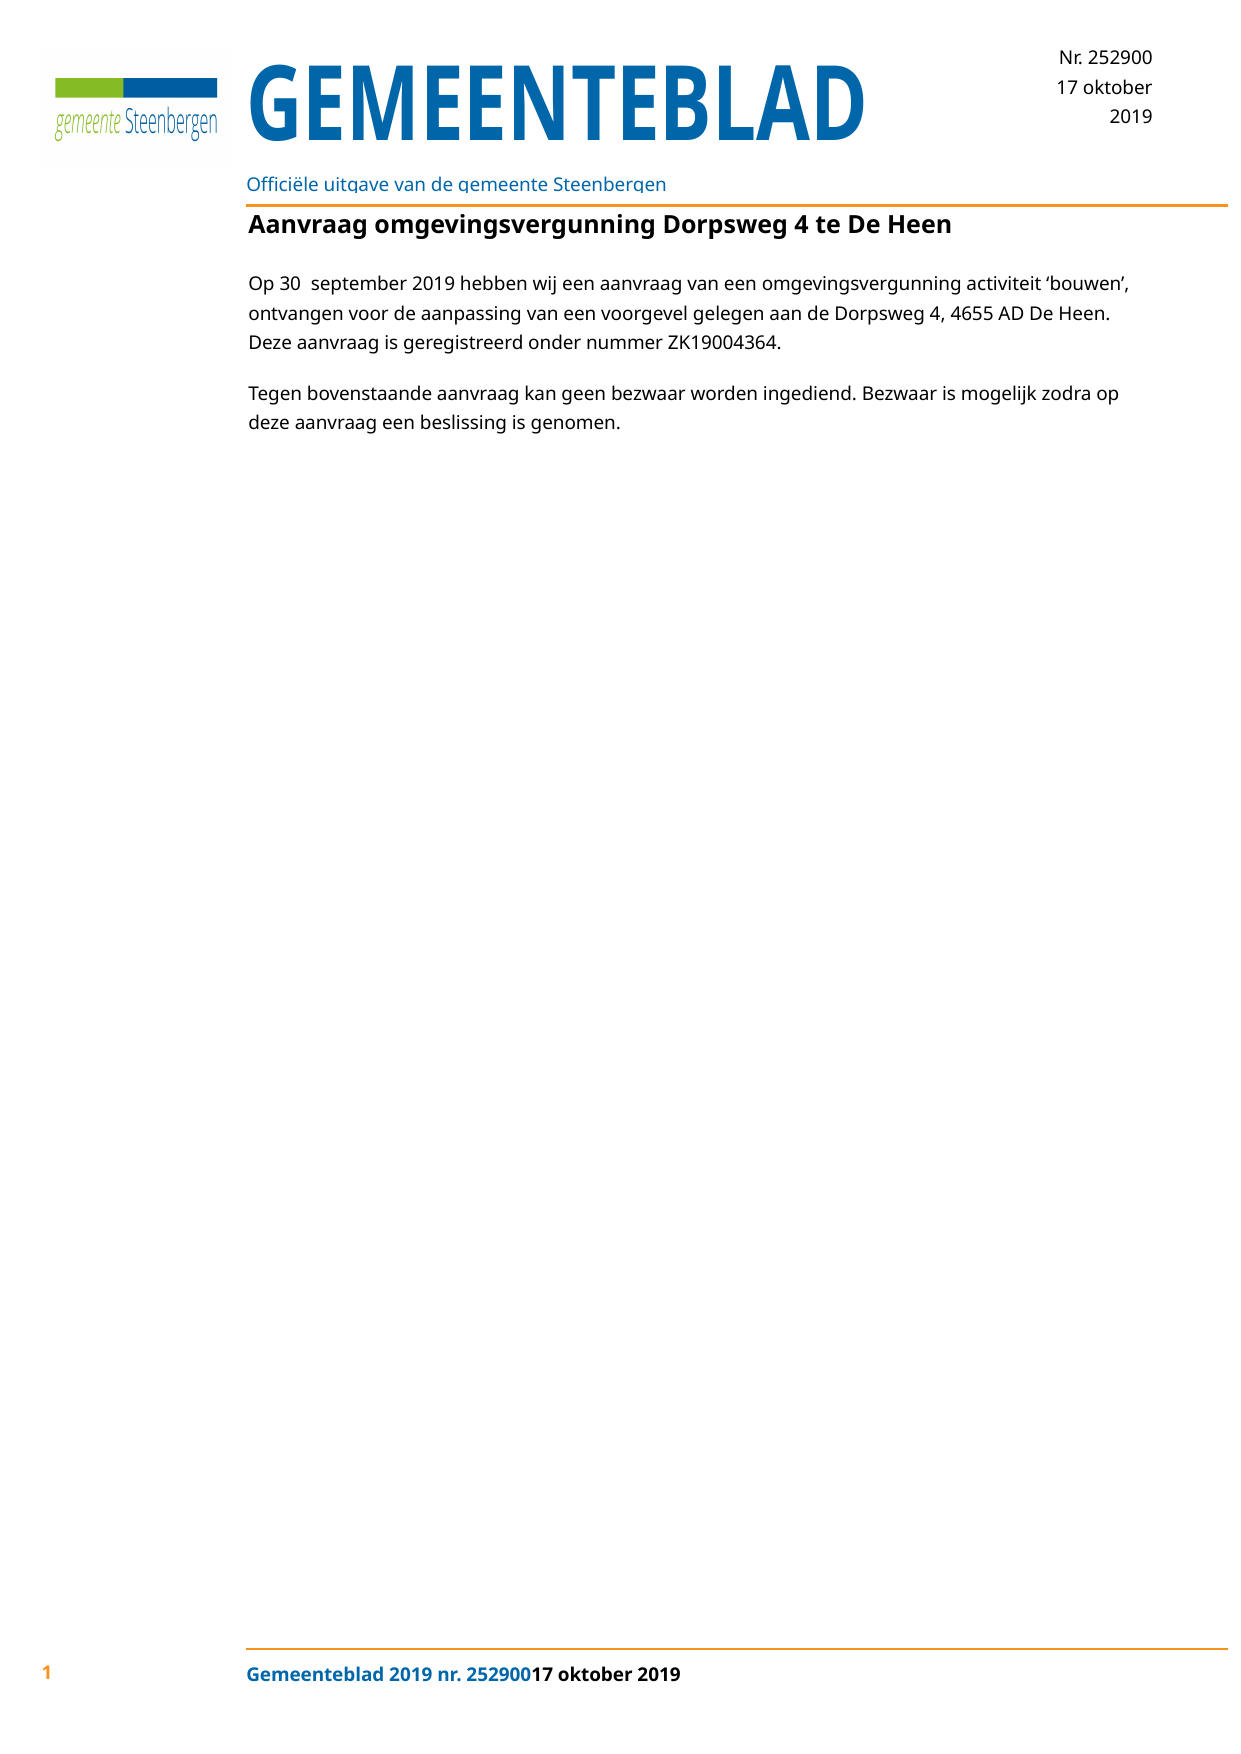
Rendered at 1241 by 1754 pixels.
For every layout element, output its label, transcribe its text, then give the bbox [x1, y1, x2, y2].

picture [41, 47, 231, 172]
text Aanvraag omgevingsvergunning Dorpsweg 4 te De Heen [248, 207, 1152, 241]
text Tegen bovenstaande aanvraag kan geen bezwaar worden ingediend. Bezwaar is mogelijk zodra op deze aanvraag een beslissing is genomen. [248, 380, 1152, 435]
text Op 30 september 2019 hebben wij een aanvraag van een omgevingsvergunning activiteit ‘bouwen’, ontvangen voor de aanpassing van een voorgevel gelegen aan de Dorpsweg 4, 4655 AD De Heen. Deze aanvraag is geregistreerd onder nummer ZK19004364. [248, 270, 1152, 355]
